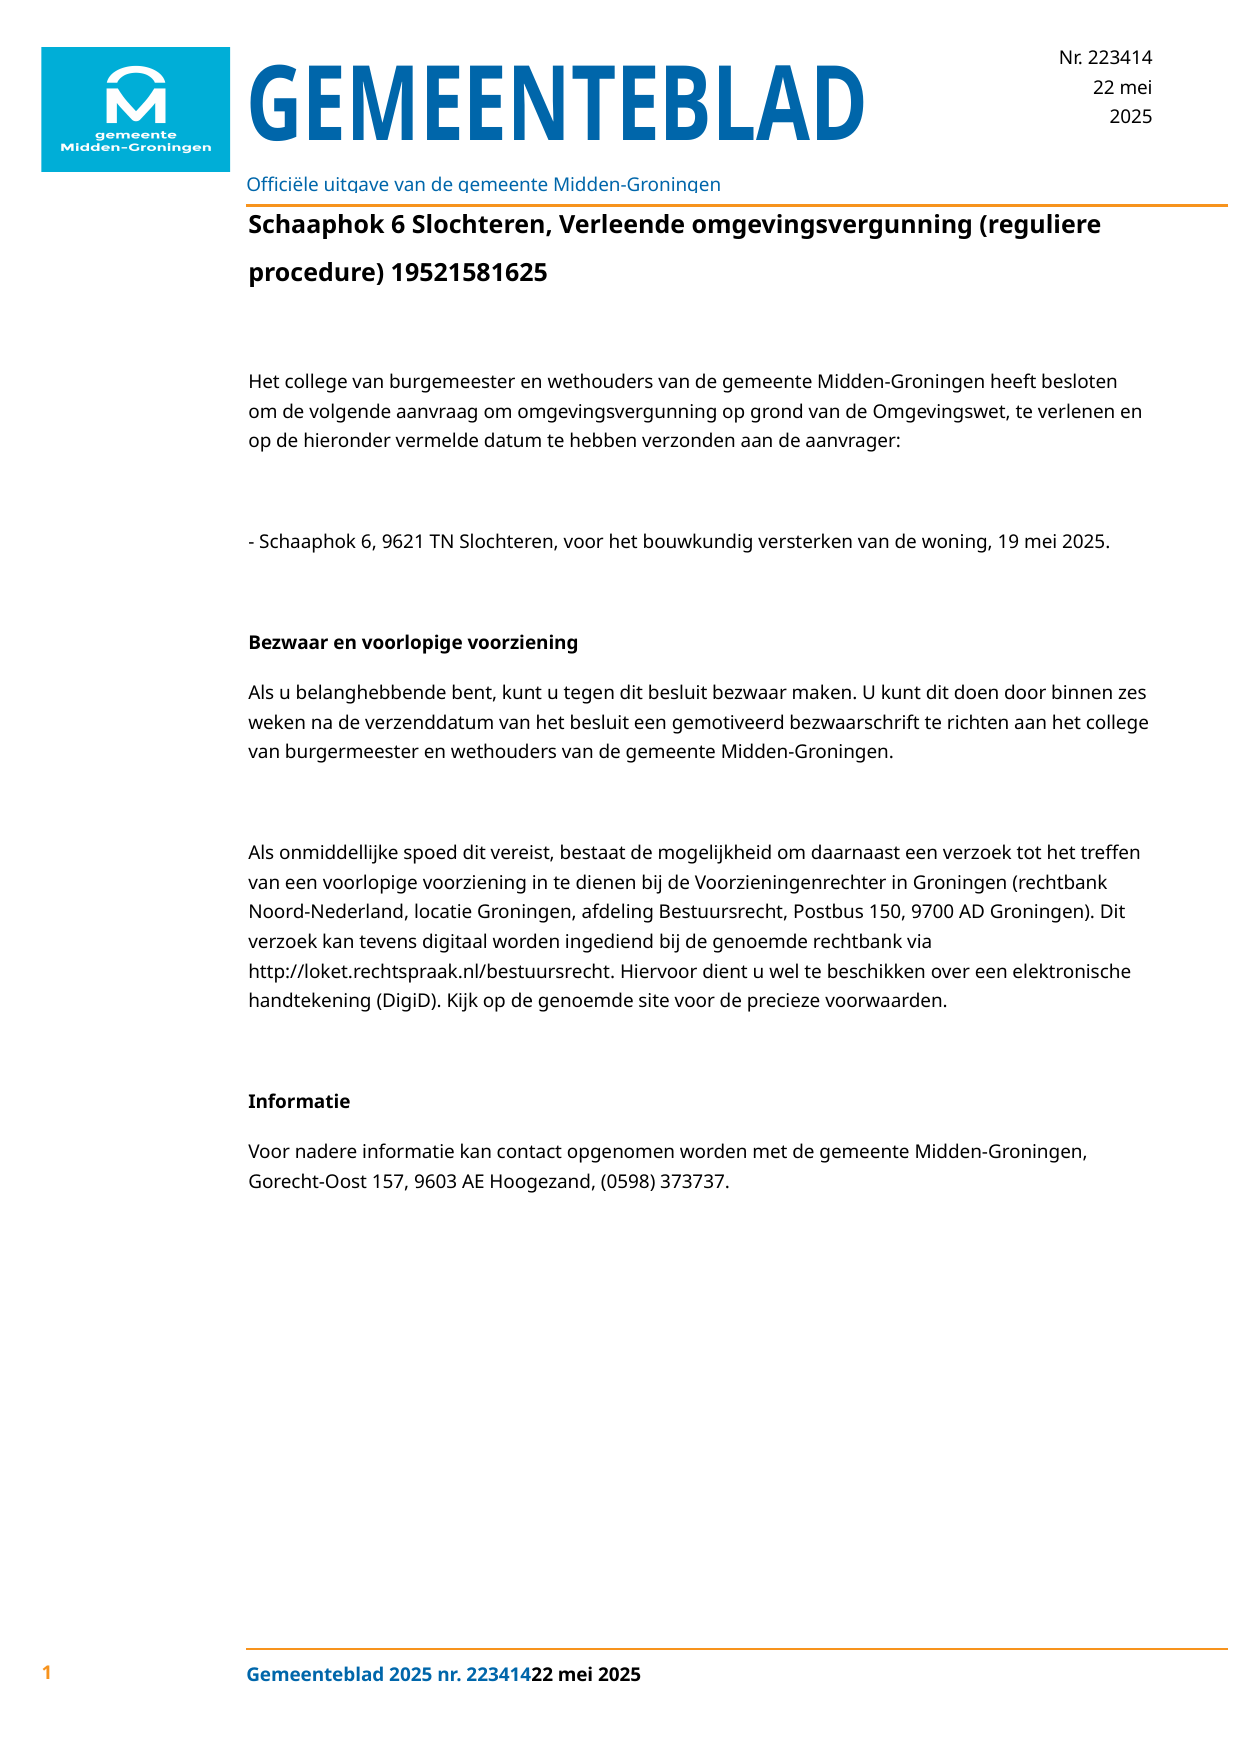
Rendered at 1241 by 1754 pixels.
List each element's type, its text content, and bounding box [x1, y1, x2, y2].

picture [184, 146, 190, 153]
text Schaaphok 6 Slochteren, Verleende omgevingsvergunning (reguliere procedure) 19521581625 [248, 207, 1152, 288]
picture [107, 89, 165, 122]
text Als onmiddellijke spoed dit vereist, bestaat de mogelijkheid om daarnaast een verzoek tot het treffen van een voorlopige voorziening in te dienen bij de Voorzieningenrechter in Groningen (rechtbank Noord-Nederland, locatie Groningen, afdeling Bestuursrecht, Postbus 150, 9700 AD Groningen). Dit verzoek kan tevens digitaal worden ingediend bij de genoemde rechtbank via http://loket.rechtspraak.nl/bestuursrecht. Hiervoor dient u wel te beschikken over een elektronische handtekening (DigiD). Kijk op de genoemde site voor de precieze voorwaarden. [248, 839, 1152, 1013]
text - Schaaphok 6, 9621 TN Slochteren, voor het bouwkundig versterken van de woning, 19 mei 2025. [248, 528, 1152, 554]
picture [108, 66, 164, 82]
text Het college van burgemeester en wethouders van de gemeente Midden-Groningen heeft besloten om de volgende aanvraag om omgevingsvergunning op grond van de Omgevingswet, te verlenen en op de hieronder vermelde datum te hebben verzonden aan de aanvrager: [248, 368, 1152, 453]
text Als u belanghebbende bent, kunt u tegen dit besluit bezwaar maken. U kunt dit doen door binnen zes weken na de verzenddatum van het besluit een gemotiveerd bezwaarschrift te richten aan het college van burgermeester en wethouders van de gemeente Midden-Groningen. [248, 679, 1152, 764]
text Informatie [248, 1088, 1152, 1114]
text Bezwaar en voorlopige voorziening [248, 629, 1152, 655]
text Voor nadere informatie kan contact opgenomen worden met de gemeente Midden-Groningen, Gorecht-Oost 157, 9603 AE Hoogezand, (0598) 373737. [248, 1139, 1152, 1194]
